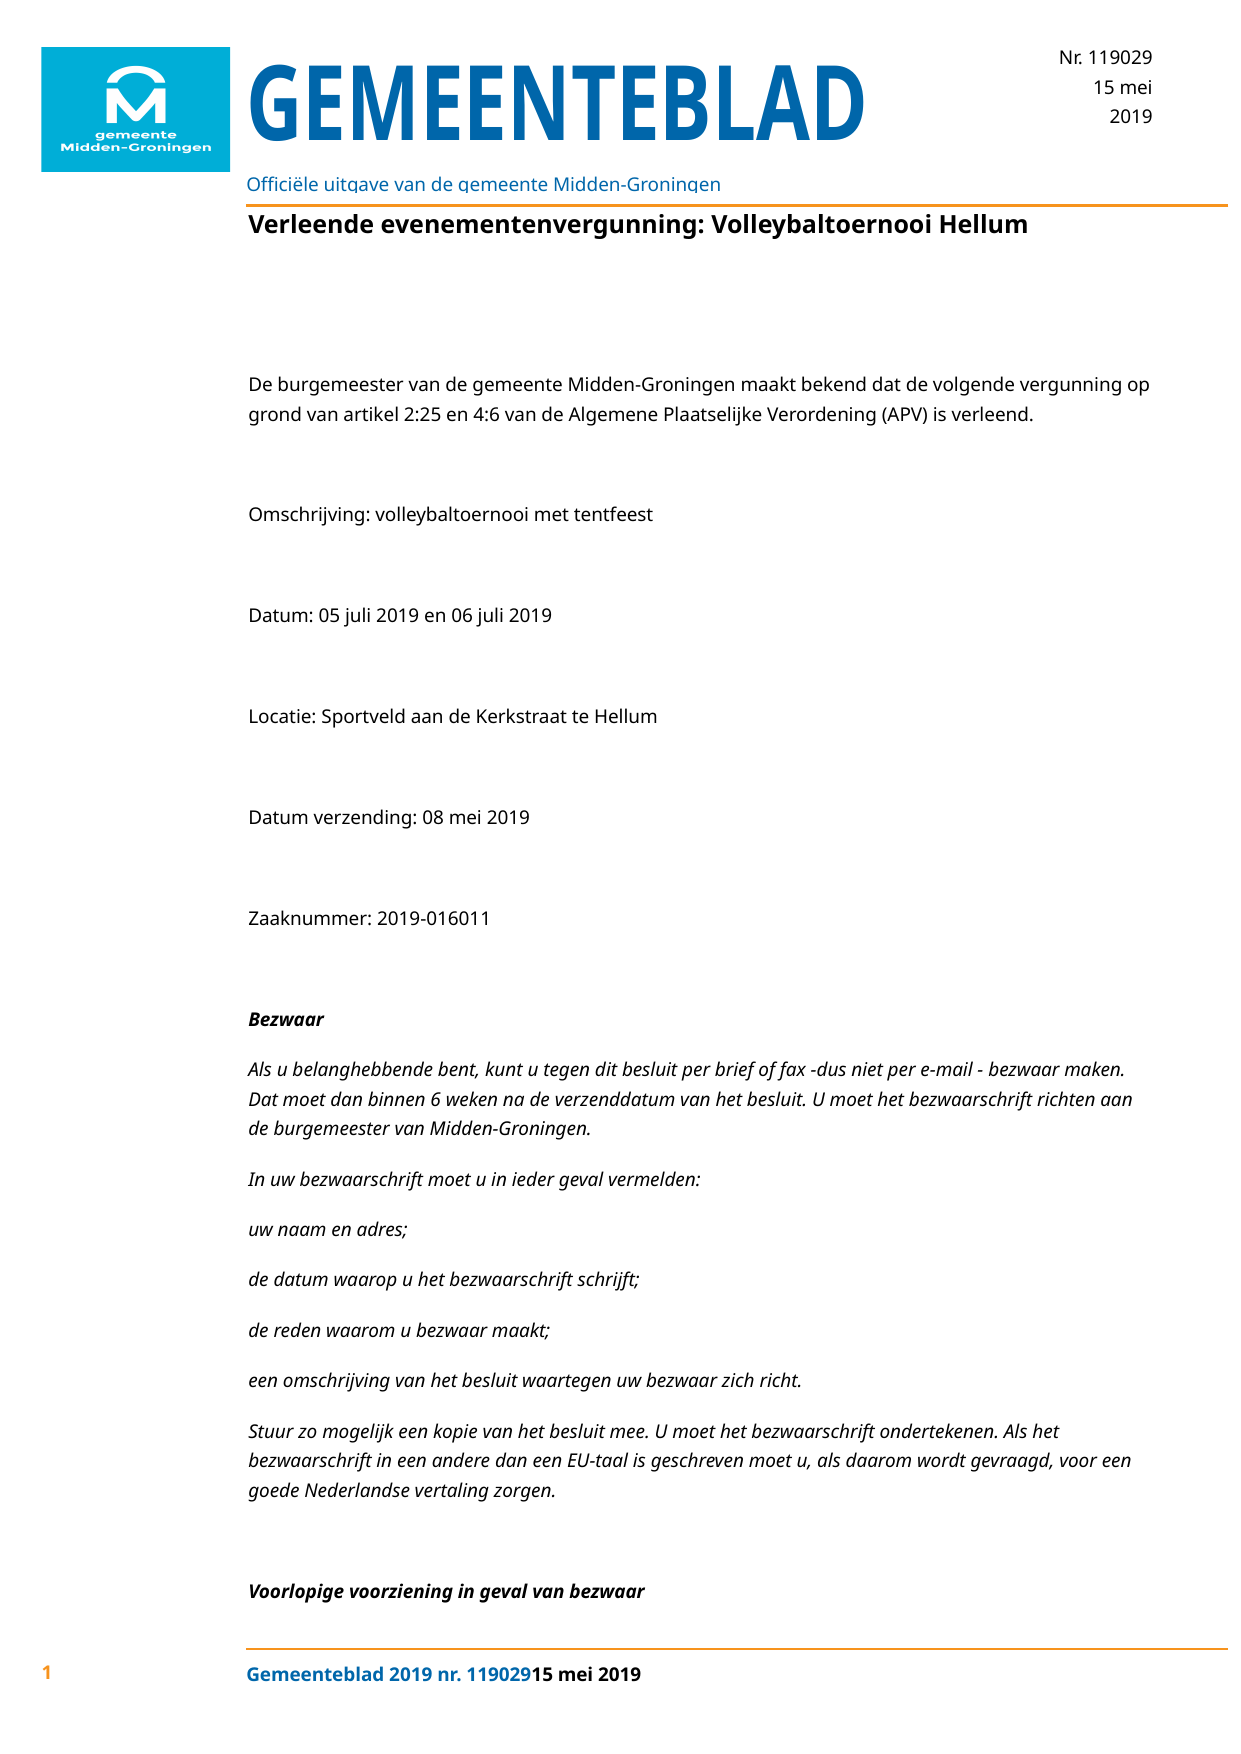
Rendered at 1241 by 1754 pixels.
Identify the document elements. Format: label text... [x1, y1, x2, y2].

text Stuur zo mogelijk een kopie van het besluit mee. U moet het bezwaarschrift ondertekenen. Als het bezwaarschrift in een andere dan een EU-taal is geschreven moet u, als daarom wordt gevraagd, voor een goede Nederlandse vertaling zorgen. [248, 1418, 1152, 1503]
text Datum: 05 juli 2019 en 06 juli 2019 [248, 602, 1152, 628]
text Zaaknummer: 2019-016011 [248, 905, 1152, 931]
text de datum waarop u het bezwaarschrift schrijft; [248, 1267, 1152, 1292]
text uw naam en adres; [248, 1216, 1152, 1242]
picture [107, 89, 165, 122]
text Bezwaar [248, 1006, 1152, 1031]
text Als u belanghebbende bent, kunt u tegen dit besluit per brief of fax -dus niet per e-mail - bezwaar maken. Dat moet dan binnen 6 weken na de verzenddatum van het besluit. U moet het bezwaarschrift richten aan de burgemeester van Midden-Groningen. [248, 1056, 1152, 1141]
text de reden waarom u bezwaar maakt; [248, 1317, 1152, 1343]
text Verleende evenementenvergunning: Volleybaltoernooi Hellum [248, 207, 1152, 241]
text een omschrijving van het besluit waartegen uw bezwaar zich richt. [248, 1367, 1152, 1393]
text In uw bezwaarschrift moet u in ieder geval vermelden: [248, 1166, 1152, 1191]
picture [184, 146, 190, 153]
text Locatie: Sportveld aan de Kerkstraat te Hellum [248, 703, 1152, 729]
picture [108, 66, 164, 82]
text Omschrijving: volleybaltoernooi met tentfeest [248, 502, 1152, 527]
text De burgemeester van de gemeente Midden-Groningen maakt bekend dat de volgende vergunning op grond van artikel 2:25 en 4:6 van de Algemene Plaatselijke Verordening (APV) is verleend. [248, 371, 1152, 426]
text Datum verzending: 08 mei 2019 [248, 804, 1152, 830]
text Voorlopige voorziening in geval van bezwaar [248, 1578, 1152, 1603]
